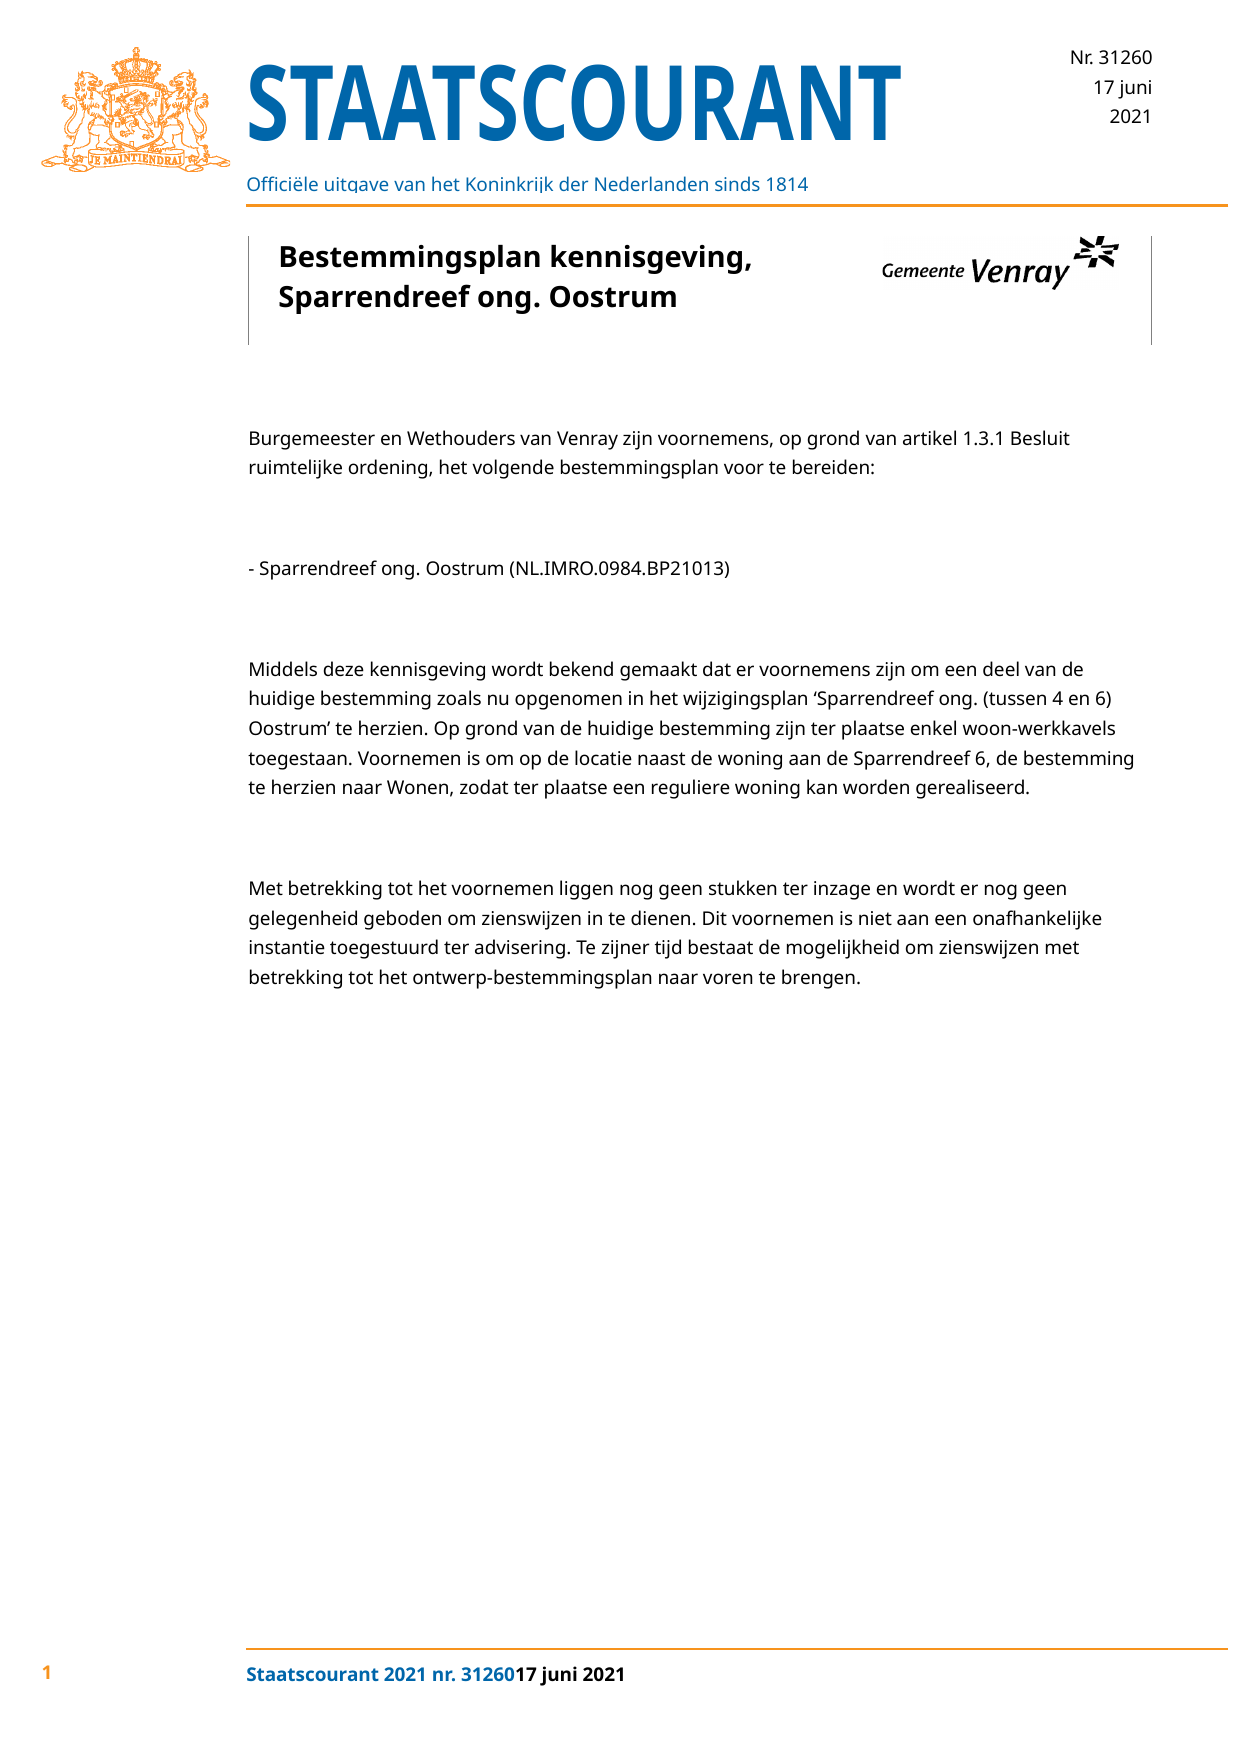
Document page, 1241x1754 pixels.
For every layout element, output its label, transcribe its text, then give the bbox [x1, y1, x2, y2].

table_header [850, 236, 1151, 345]
picture [882, 236, 1119, 290]
text Met betrekking tot het voornemen liggen nog geen stukken ter inzage en wordt er nog geen gelegenheid geboden om zienswijzen in te dienen. Dit voornemen is niet aan een onafhankelijke instantie toegestuurd ter advisering. Te zijner tijd bestaat de mogelijkheid om zienswijzen met betrekking tot het ontwerp-bestemmingsplan naar voren te brengen. [248, 875, 1152, 989]
text Middels deze kennisgeving wordt bekend gemaakt dat er voornemens zijn om een deel van de huidige bestemming zoals nu opgenomen in het wijzigingsplan ‘Sparrendreef ong. (tussen 4 en 6) Oostrum’ te herzien. Op grond van de huidige bestemming zijn ter plaatse enkel woon-werkkavels toegestaan. Voornemen is om op de locatie naast de woning aan de Sparrendreef 6, de bestemming te herzien naar Wonen, zodat ter plaatse een reguliere woning kan worden gerealiseerd. [248, 656, 1152, 800]
text Burgemeester en Wethouders van Venray zijn voornemens, op grond van artikel 1.3.1 Besluit ruimtelijke ordening, het volgende bestemmingsplan voor te bereiden: [248, 425, 1152, 480]
picture [41, 47, 231, 172]
table_header Bestemmingsplan kennisgeving, Sparrendreef ong. Oostrum [249, 236, 850, 345]
text - Sparrendreef ong. Oostrum (NL.IMRO.0984.BP21013) [248, 555, 1152, 581]
